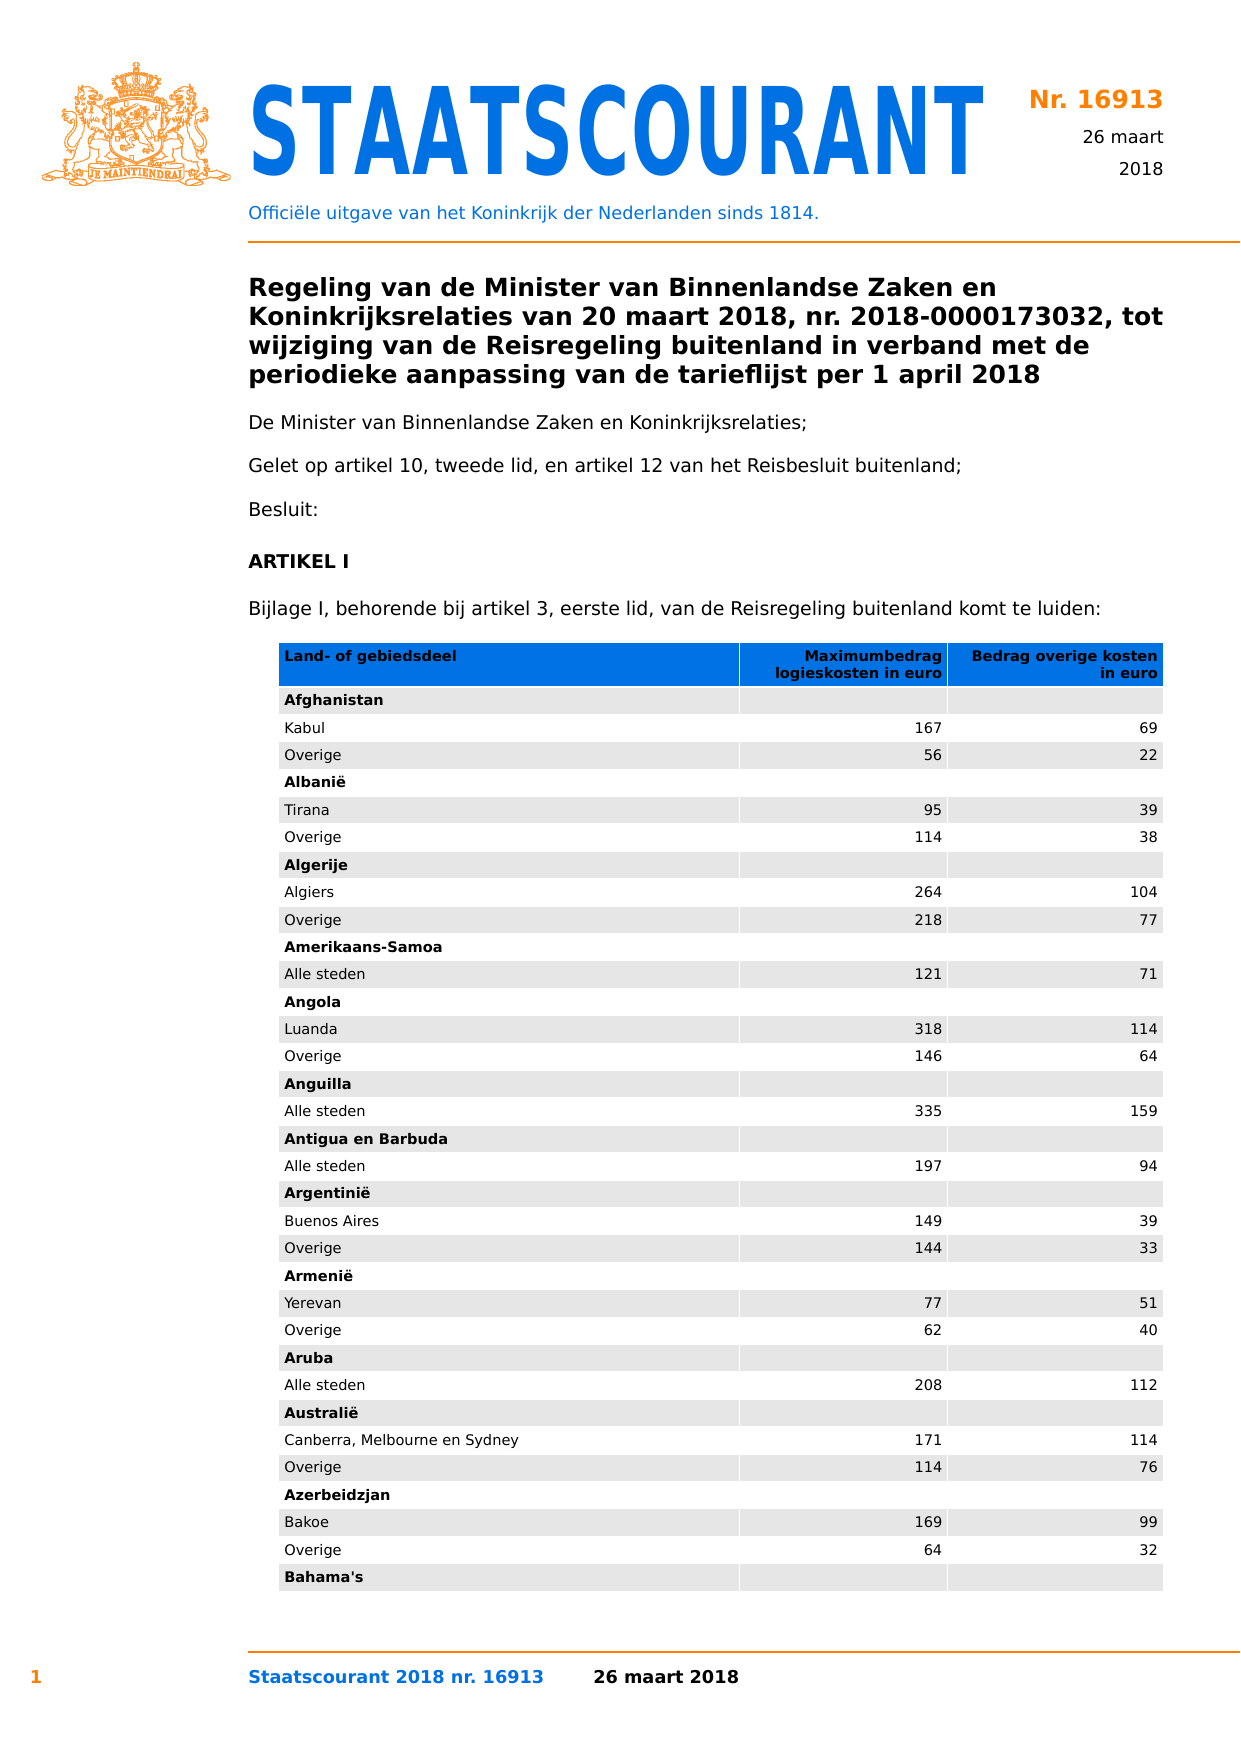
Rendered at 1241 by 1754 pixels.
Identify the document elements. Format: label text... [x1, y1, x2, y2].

table_cell [740, 934, 947, 960]
table_cell Overige [279, 742, 739, 769]
table_cell [740, 1181, 947, 1207]
table_cell 318 [740, 1016, 947, 1043]
table_cell [948, 1181, 1163, 1207]
table_cell Buenos Aires [279, 1208, 739, 1234]
table_cell 169 [740, 1509, 947, 1536]
table_cell [948, 1071, 1163, 1097]
table_cell 159 [948, 1099, 1163, 1125]
table_cell Anguilla [279, 1071, 739, 1097]
table_cell [948, 1564, 1163, 1591]
table_cell [948, 1126, 1163, 1152]
table_cell 114 [740, 825, 947, 851]
table_cell 40 [948, 1318, 1163, 1344]
table_header Maximumbedrag logieskosten in euro [740, 643, 947, 686]
table_cell Luanda [279, 1016, 739, 1043]
table_cell Bakoe [279, 1509, 739, 1536]
table_cell [740, 1263, 947, 1289]
table_cell Overige [279, 1455, 739, 1481]
table_cell 208 [740, 1373, 947, 1399]
table_cell Overige [279, 1537, 739, 1563]
table_cell Overige [279, 1235, 739, 1262]
table_cell Argentinië [279, 1181, 739, 1207]
table_cell 99 [948, 1509, 1163, 1536]
table_cell 264 [740, 879, 947, 906]
table_cell [740, 1400, 947, 1426]
table_cell Alle steden [279, 961, 739, 988]
table_cell Azerbeidzjan [279, 1482, 739, 1508]
table_cell 26 maart [998, 121, 1240, 153]
table_cell Overige [279, 1318, 739, 1344]
table_cell 149 [740, 1208, 947, 1234]
table_cell 95 [740, 797, 947, 823]
table_header Nr. 16913 [998, 62, 1240, 121]
table_cell Alle steden [279, 1153, 739, 1179]
table_cell [740, 1345, 947, 1371]
table_cell 114 [740, 1455, 947, 1481]
table_cell [948, 989, 1163, 1015]
table_cell Afghanistan [279, 688, 739, 714]
table_cell Alle steden [279, 1099, 739, 1125]
table_cell Amerikaans-Samoa [279, 934, 739, 960]
table_cell [948, 1263, 1163, 1289]
table_cell 39 [948, 1208, 1163, 1234]
table_cell [740, 852, 947, 878]
table_cell 33 [948, 1235, 1163, 1262]
table_cell 197 [740, 1153, 947, 1179]
table_cell [948, 852, 1163, 878]
text Besluit: [248, 499, 1163, 521]
table_cell Canberra, Melbourne en Sydney [279, 1427, 739, 1453]
table_cell 39 [948, 797, 1163, 823]
table_cell 38 [948, 825, 1163, 851]
table_cell 218 [740, 907, 947, 933]
table_cell 2018 [998, 153, 1240, 203]
table_header Land- of gebiedsdeel [279, 643, 739, 686]
table_cell 77 [740, 1290, 947, 1317]
table_cell 114 [948, 1016, 1163, 1043]
table_cell Bahama's [279, 1564, 739, 1591]
table_cell 51 [948, 1290, 1163, 1317]
picture [41, 62, 231, 186]
table_cell 121 [740, 961, 947, 988]
table_cell Australië [279, 1400, 739, 1426]
table_cell Yerevan [279, 1290, 739, 1317]
table_cell Overige [279, 825, 739, 851]
table_cell Angola [279, 989, 739, 1015]
table_cell [740, 989, 947, 1015]
table_cell 77 [948, 907, 1163, 933]
table_cell 64 [948, 1044, 1163, 1070]
table_cell [948, 770, 1163, 796]
table_cell Albanië [279, 770, 739, 796]
table_cell Armenië [279, 1263, 739, 1289]
table_cell Algerije [279, 852, 739, 878]
table_cell [740, 1564, 947, 1591]
table_cell 146 [740, 1044, 947, 1070]
table_cell 144 [740, 1235, 947, 1262]
table_cell 76 [948, 1455, 1163, 1481]
table_cell [948, 1400, 1163, 1426]
table_cell 71 [948, 961, 1163, 988]
table_cell [740, 1482, 947, 1508]
table_cell Overige [279, 907, 739, 933]
table_cell [740, 770, 947, 796]
table_header STAATSCOURANT [248, 62, 998, 203]
table_cell [948, 934, 1163, 960]
table_cell Antigua en Barbuda [279, 1126, 739, 1152]
table_cell Officiële uitgave van het Koninkrijk der Nederlanden sinds 1814. [248, 203, 1240, 241]
table_cell 62 [740, 1318, 947, 1344]
table_cell Overige [279, 1044, 739, 1070]
table_cell 335 [740, 1099, 947, 1125]
table_cell 112 [948, 1373, 1163, 1399]
table_cell 171 [740, 1427, 947, 1453]
table_cell 104 [948, 879, 1163, 906]
text De Minister van Binnenlandse Zaken en Koninkrijksrelaties; [248, 412, 1163, 433]
table_cell 32 [948, 1537, 1163, 1563]
table_cell [948, 1345, 1163, 1371]
table_cell [740, 1126, 947, 1152]
table_header [25, 62, 248, 241]
table_cell 56 [740, 742, 947, 769]
table_cell Algiers [279, 879, 739, 906]
table_cell Tirana [279, 797, 739, 823]
table_cell 94 [948, 1153, 1163, 1179]
table_cell 114 [948, 1427, 1163, 1453]
table_cell 167 [740, 715, 947, 741]
table_cell 22 [948, 742, 1163, 769]
table_cell [948, 688, 1163, 714]
subtitle Regeling van de Minister van Binnenlandse Zaken en Koninkrijksrelaties van 20 maart 2018, nr. 2018-0000173032, tot wijziging van de Reisregeling buitenland in verband met de periodieke aanpassing van de tarieflijst per 1 april 2018 [248, 273, 1163, 390]
text Gelet op artikel 10, tweede lid, en artikel 12 van het Reisbesluit buitenland; [248, 455, 1163, 477]
table_cell Kabul [279, 715, 739, 741]
table_cell [740, 688, 947, 714]
table_cell Alle steden [279, 1373, 739, 1399]
table_cell Aruba [279, 1345, 739, 1371]
table_cell [740, 1071, 947, 1097]
table_cell 69 [948, 715, 1163, 741]
table_cell [948, 1482, 1163, 1508]
table_header Bedrag overige kosten in euro [948, 643, 1163, 686]
subtitle ARTIKEL I [248, 551, 1163, 573]
text Bijlage I, behorende bij artikel 3, eerste lid, van de Reisregeling buitenland komt te luiden: [248, 598, 1163, 620]
table_cell 64 [740, 1537, 947, 1563]
